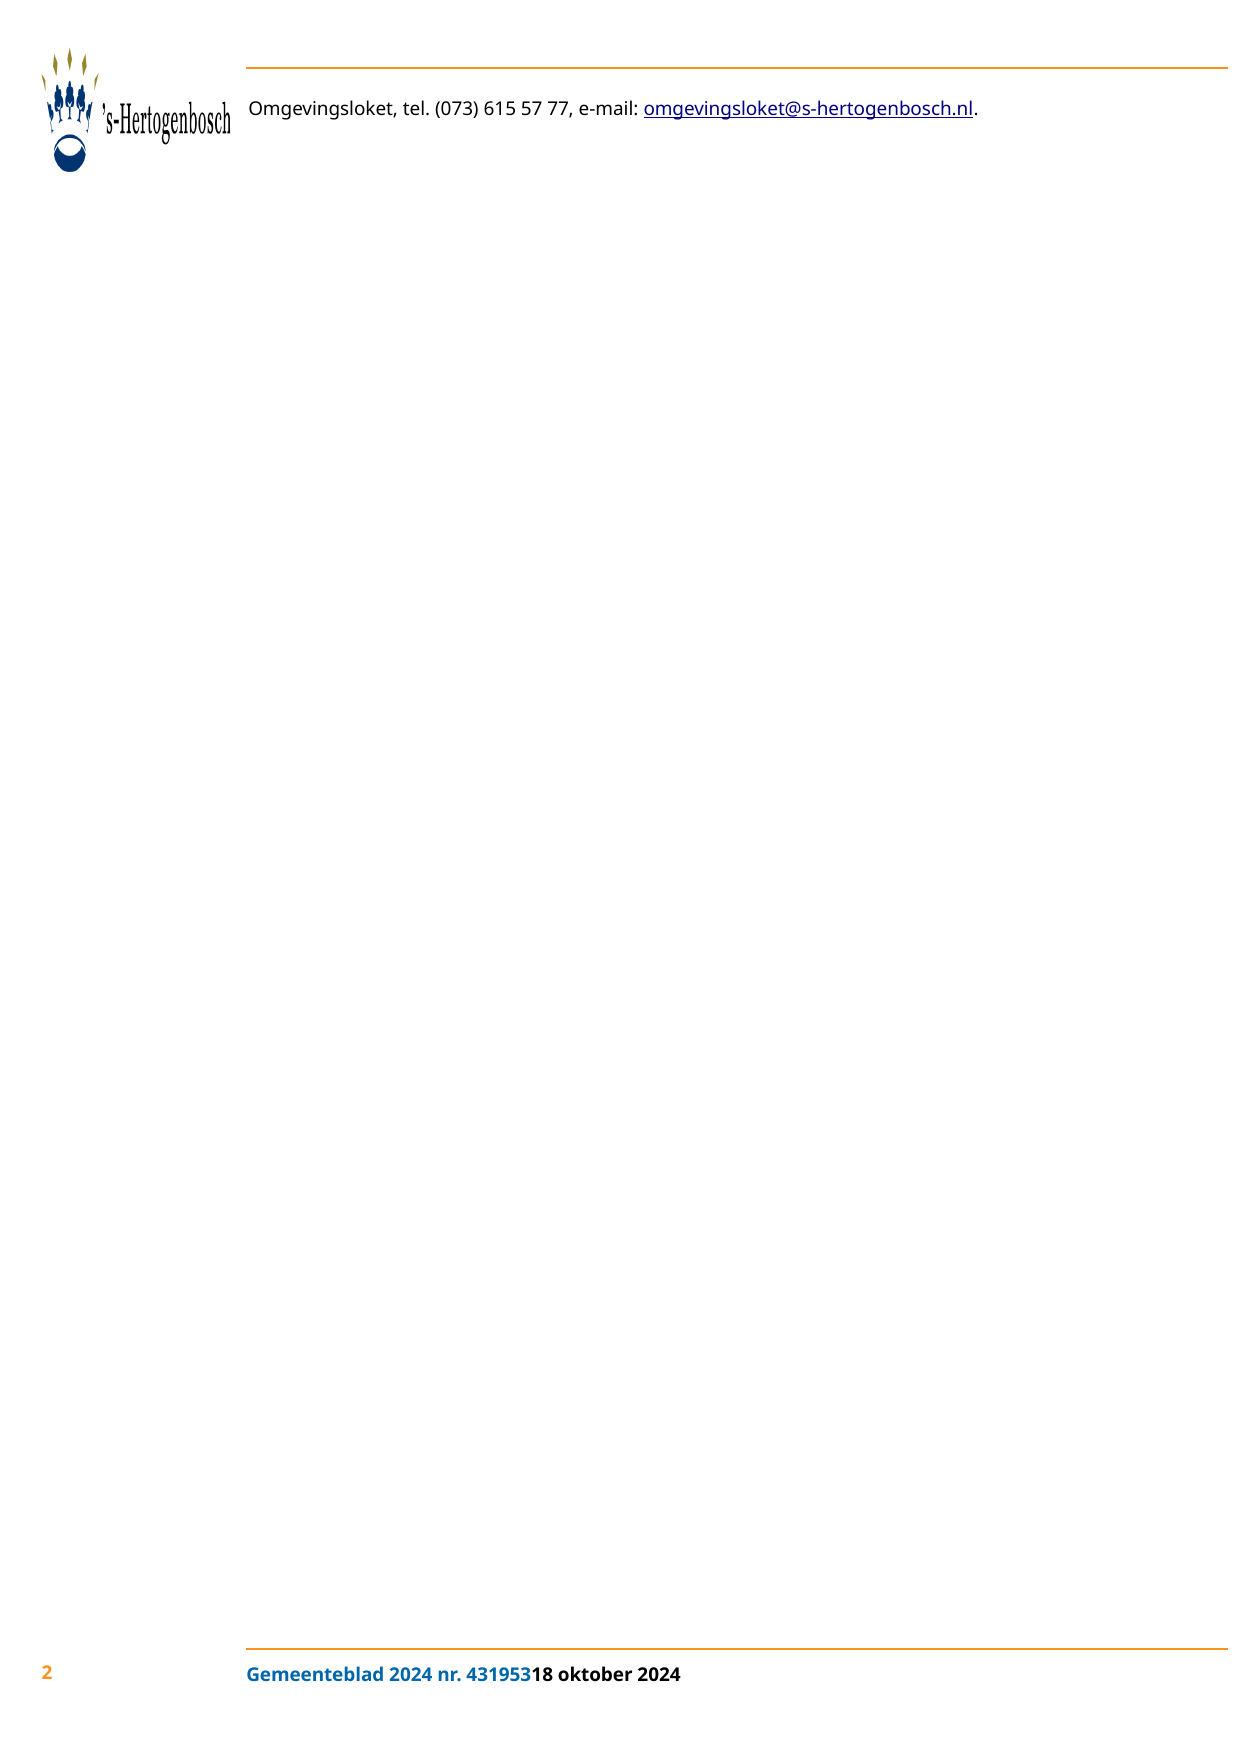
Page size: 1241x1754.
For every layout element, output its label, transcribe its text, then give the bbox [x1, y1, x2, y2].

picture [41, 47, 231, 172]
text Omgevingsloket, tel. (073) 615 57 77, e-mail: omgevingsloket@s-hertogenbosch.nl. [248, 95, 1152, 121]
